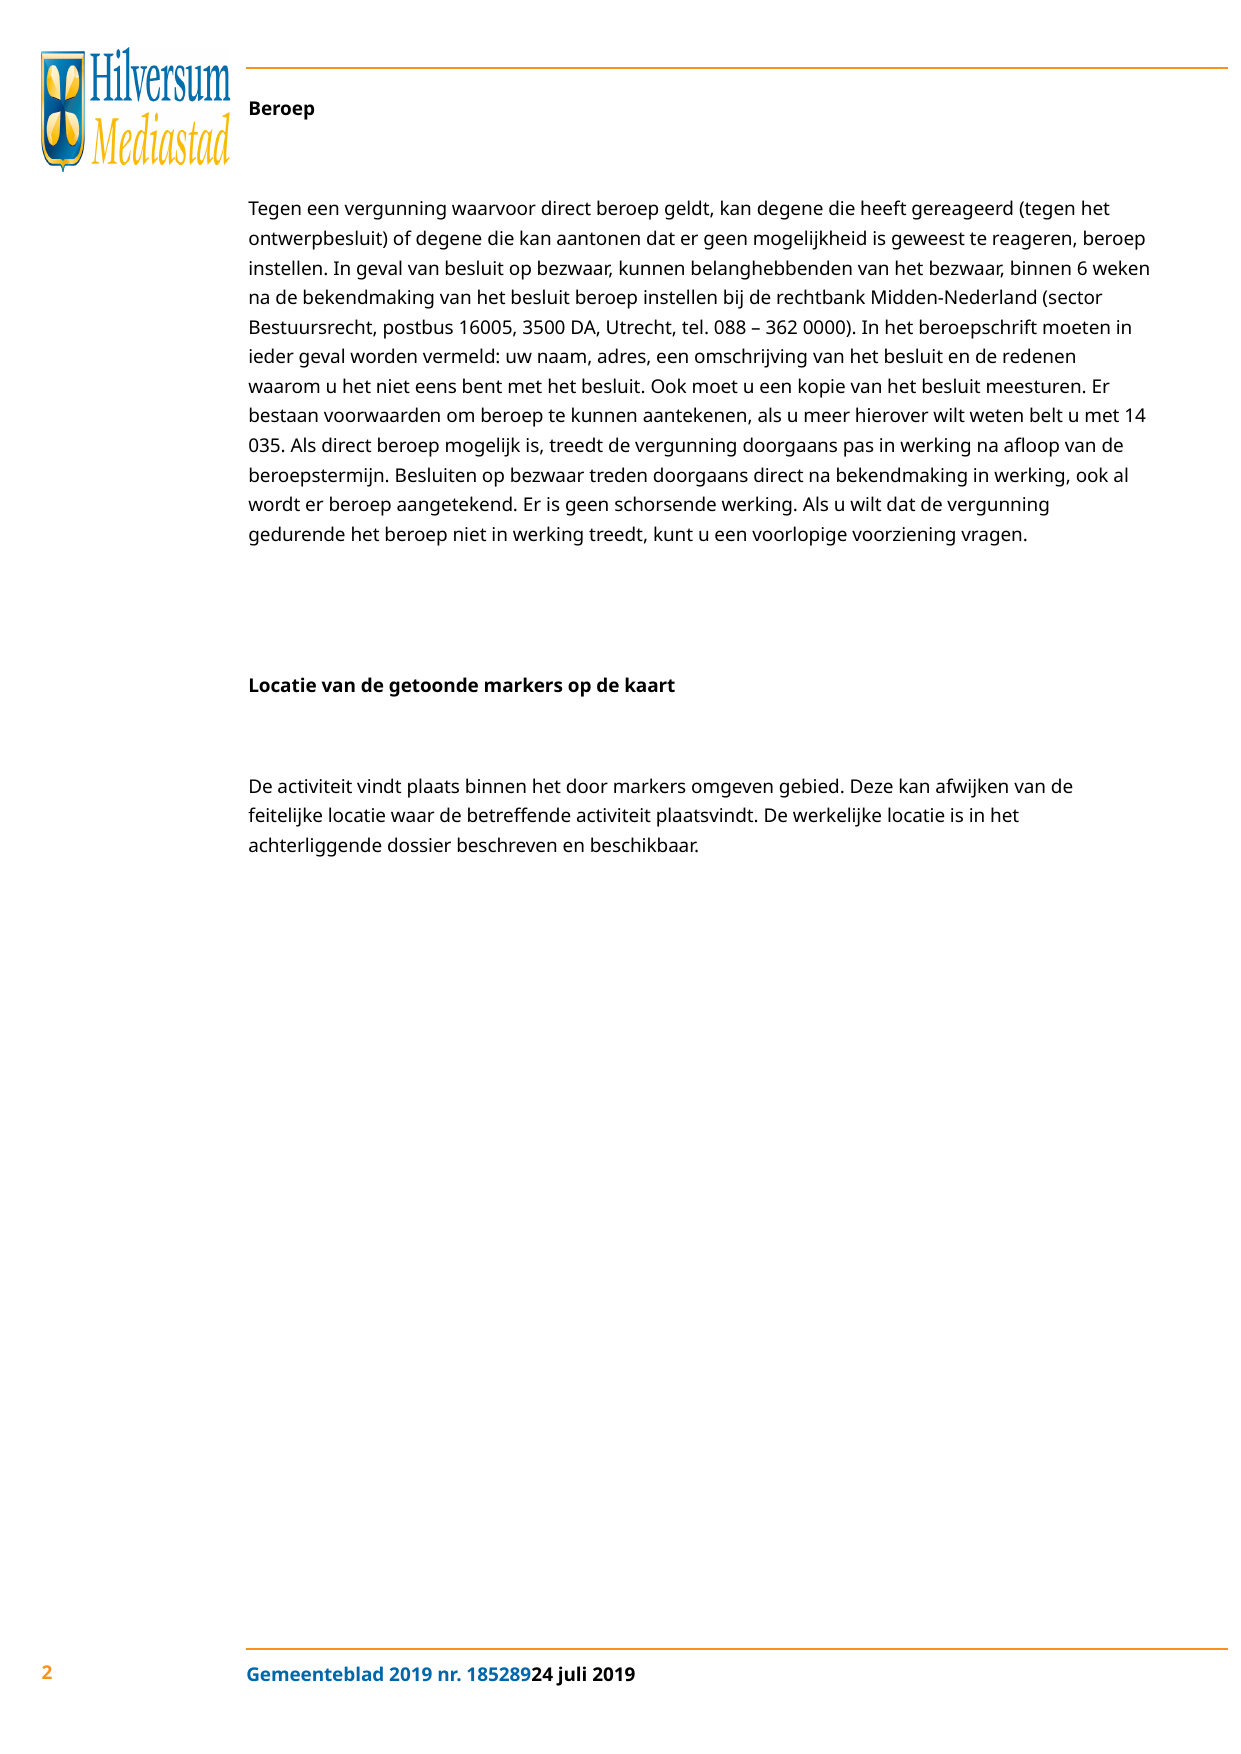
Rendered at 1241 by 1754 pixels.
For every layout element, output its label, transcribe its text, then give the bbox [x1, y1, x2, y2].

text Tegen een vergunning waarvoor direct beroep geldt, kan degene die heeft gereageerd (tegen het ontwerpbesluit) of degene die kan aantonen dat er geen mogelijkheid is geweest te reageren, beroep instellen. In geval van besluit op bezwaar, kunnen belanghebbenden van het bezwaar, binnen 6 weken na de bekendmaking van het besluit beroep instellen bij de rechtbank Midden-Nederland (sector Bestuursrecht, postbus 16005, 3500 DA, Utrecht, tel. 088 – 362 0000). In het beroepschrift moeten in ieder geval worden vermeld: uw naam, adres, een omschrijving van het besluit en de redenen waarom u het niet eens bent met het besluit. Ook moet u een kopie van het besluit meesturen. Er bestaan voorwaarden om beroep te kunnen aantekenen, als u meer hierover wilt weten belt u met 14 035. Als direct beroep mogelijk is, treedt de vergunning doorgaans pas in werking na afloop van de beroepstermijn. Besluiten op bezwaar treden doorgaans direct na bekendmaking in werking, ook al wordt er beroep aangetekend. Er is geen schorsende werking. Als u wilt dat de vergunning gedurende het beroep niet in werking treedt, kunt u een voorlopige voorziening vragen. [248, 196, 1152, 547]
picture [41, 47, 231, 172]
text De activiteit vindt plaats binnen het door markers omgeven gebied. Deze kan afwijken van de feitelijke locatie waar de betreffende activiteit plaatsvindt. De werkelijke locatie is in het achterliggende dossier beschreven en beschikbaar. [248, 773, 1152, 858]
text Locatie van de getoonde markers op de kaart [248, 672, 1152, 698]
text Beroep [248, 95, 1152, 121]
